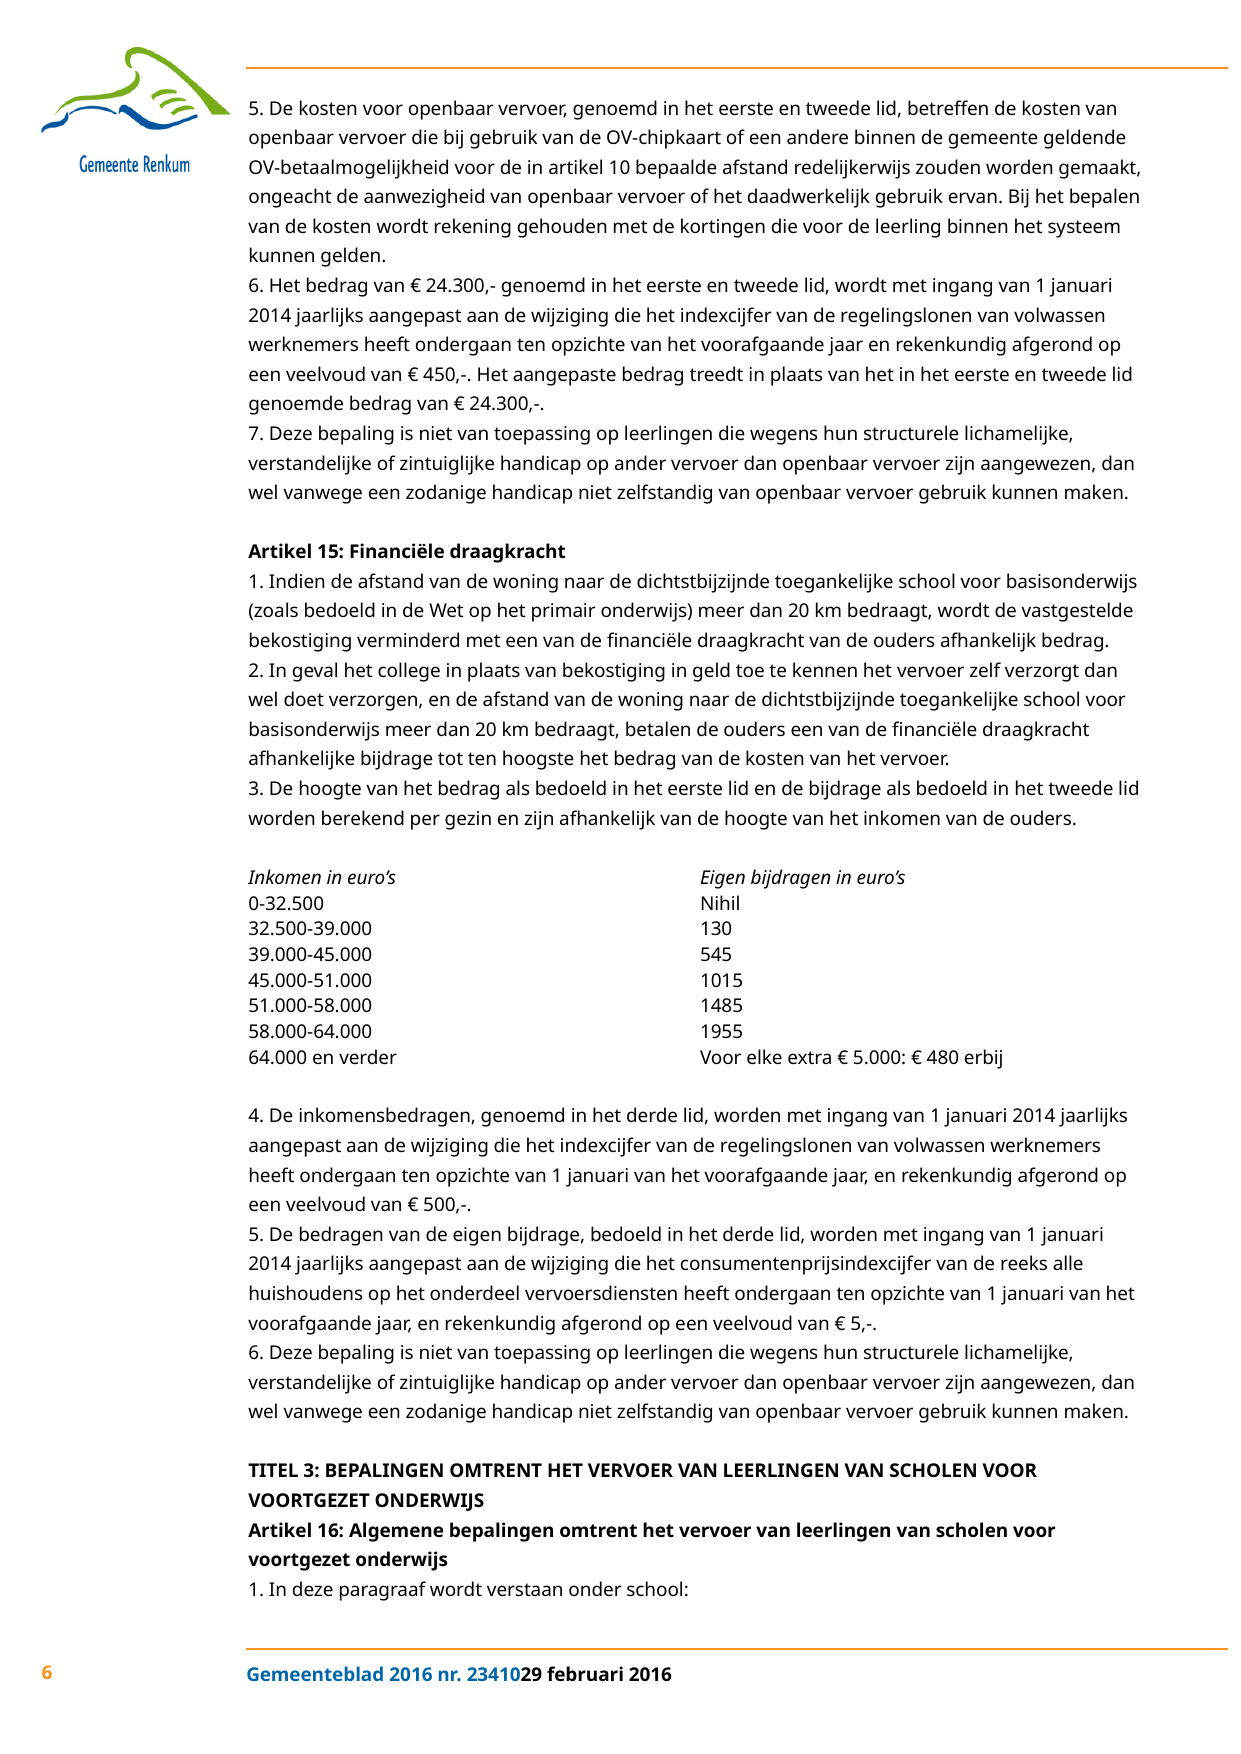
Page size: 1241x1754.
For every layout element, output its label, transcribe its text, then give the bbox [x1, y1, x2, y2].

text 2. In geval het college in plaats van bekostiging in geld toe te kennen het vervoer zelf verzorgt dan wel doet verzorgen, en de afstand van de woning naar de dichtstbijzijnde toegankelijke school voor basisonderwijs meer dan 20 km bedraagt, betalen de ouders een van de financiële draagkracht afhankelijke bijdrage tot ten hoogste het bedrag van de kosten van het vervoer. [248, 657, 1152, 771]
table_cell 51.000-58.000 [248, 993, 700, 1018]
text 6. Het bedrag van € 24.300,- genoemd in het eerste en tweede lid, wordt met ingang van 1 januari 2014 jaarlijks aangepast aan de wijziging die het indexcijfer van de regelingslonen van volwassen werknemers heeft ondergaan ten opzichte van het voorafgaande jaar en rekenkundig afgerond op een veelvoud van € 450,-. Het aangepaste bedrag treedt in plaats van het in het eerste en tweede lid genoemde bedrag van € 24.300,-. [248, 272, 1152, 416]
table_cell 45.000-51.000 [248, 967, 700, 993]
table_cell Nihil [700, 890, 1152, 916]
table_cell 0-32.500 [248, 890, 700, 916]
table_cell 1015 [700, 967, 1152, 993]
picture [41, 47, 231, 172]
table_cell Voor elke extra € 5.000: € 480 erbij [700, 1044, 1152, 1070]
text Artikel 15: Financiële draagkracht [248, 538, 1152, 564]
text 6. Deze bepaling is niet van toepassing op leerlingen die wegens hun structurele lichamelijke, verstandelijke of zintuiglijke handicap op ander vervoer dan openbaar vervoer zijn aangewezen, dan wel vanwege een zodanige handicap niet zelfstandig van openbaar vervoer gebruik kunnen maken. [248, 1339, 1152, 1424]
table_cell 1955 [700, 1019, 1152, 1044]
text 1. In deze paragraaf wordt verstaan onder school: [248, 1576, 1152, 1602]
text Artikel 16: Algemene bepalingen omtrent het vervoer van leerlingen van scholen voor voortgezet onderwijs [248, 1517, 1152, 1572]
text 5. De kosten voor openbaar vervoer, genoemd in het eerste en tweede lid, betreffen de kosten van openbaar vervoer die bij gebruik van de OV-chipkaart of een andere binnen de gemeente geldende OV-betaalmogelijkheid voor de in artikel 10 bepaalde afstand redelijkerwijs zouden worden gemaakt, ongeacht de aanwezigheid van openbaar vervoer of het daadwerkelijk gebruik ervan. Bij het bepalen van de kosten wordt rekening gehouden met de kortingen die voor de leerling binnen het systeem kunnen gelden. [248, 95, 1152, 268]
text 3. De hoogte van het bedrag als bedoeld in het eerste lid en de bijdrage als bedoeld in het tweede lid worden berekend per gezin en zijn afhankelijk van de hoogte van het inkomen van de ouders. [248, 775, 1152, 831]
table_cell 32.500-39.000 [248, 916, 700, 941]
table_cell 1485 [700, 993, 1152, 1018]
text 7. Deze bepaling is niet van toepassing op leerlingen die wegens hun structurele lichamelijke, verstandelijke of zintuiglijke handicap op ander vervoer dan openbaar vervoer zijn aangewezen, dan wel vanwege een zodanige handicap niet zelfstandig van openbaar vervoer gebruik kunnen maken. [248, 420, 1152, 505]
text 4. De inkomensbedragen, genoemd in het derde lid, worden met ingang van 1 januari 2014 jaarlijks aangepast aan de wijziging die het indexcijfer van de regelingslonen van volwassen werknemers heeft ondergaan ten opzichte van 1 januari van het voorafgaande jaar, en rekenkundig afgerond op een veelvoud van € 500,-. [248, 1103, 1152, 1217]
table_header Eigen bijdragen in euro’s [700, 864, 1152, 890]
text TITEL 3: BEPALINGEN OMTRENT HET VERVOER VAN LEERLINGEN VAN SCHOLEN VOOR VOORTGEZET ONDERWIJS [248, 1458, 1152, 1513]
text 5. De bedragen van de eigen bijdrage, bedoeld in het derde lid, worden met ingang van 1 januari 2014 jaarlijks aangepast aan de wijziging die het consumentenprijsindexcijfer van de reeks alle huishoudens op het onderdeel vervoersdiensten heeft ondergaan ten opzichte van 1 januari van het voorafgaande jaar, en rekenkundig afgerond op een veelvoud van € 5,-. [248, 1221, 1152, 1336]
table_cell 130 [700, 916, 1152, 941]
table_header Inkomen in euro’s [248, 864, 700, 890]
table_cell 64.000 en verder [248, 1044, 700, 1070]
table_cell 58.000-64.000 [248, 1019, 700, 1044]
table_cell 545 [700, 941, 1152, 967]
text 1. Indien de afstand van de woning naar de dichtstbijzijnde toegankelijke school voor basisonderwijs (zoals bedoeld in de Wet op het primair onderwijs) meer dan 20 km bedraagt, wordt de vastgestelde bekostiging verminderd met een van de financiële draagkracht van de ouders afhankelijk bedrag. [248, 568, 1152, 653]
table_cell 39.000-45.000 [248, 941, 700, 967]
